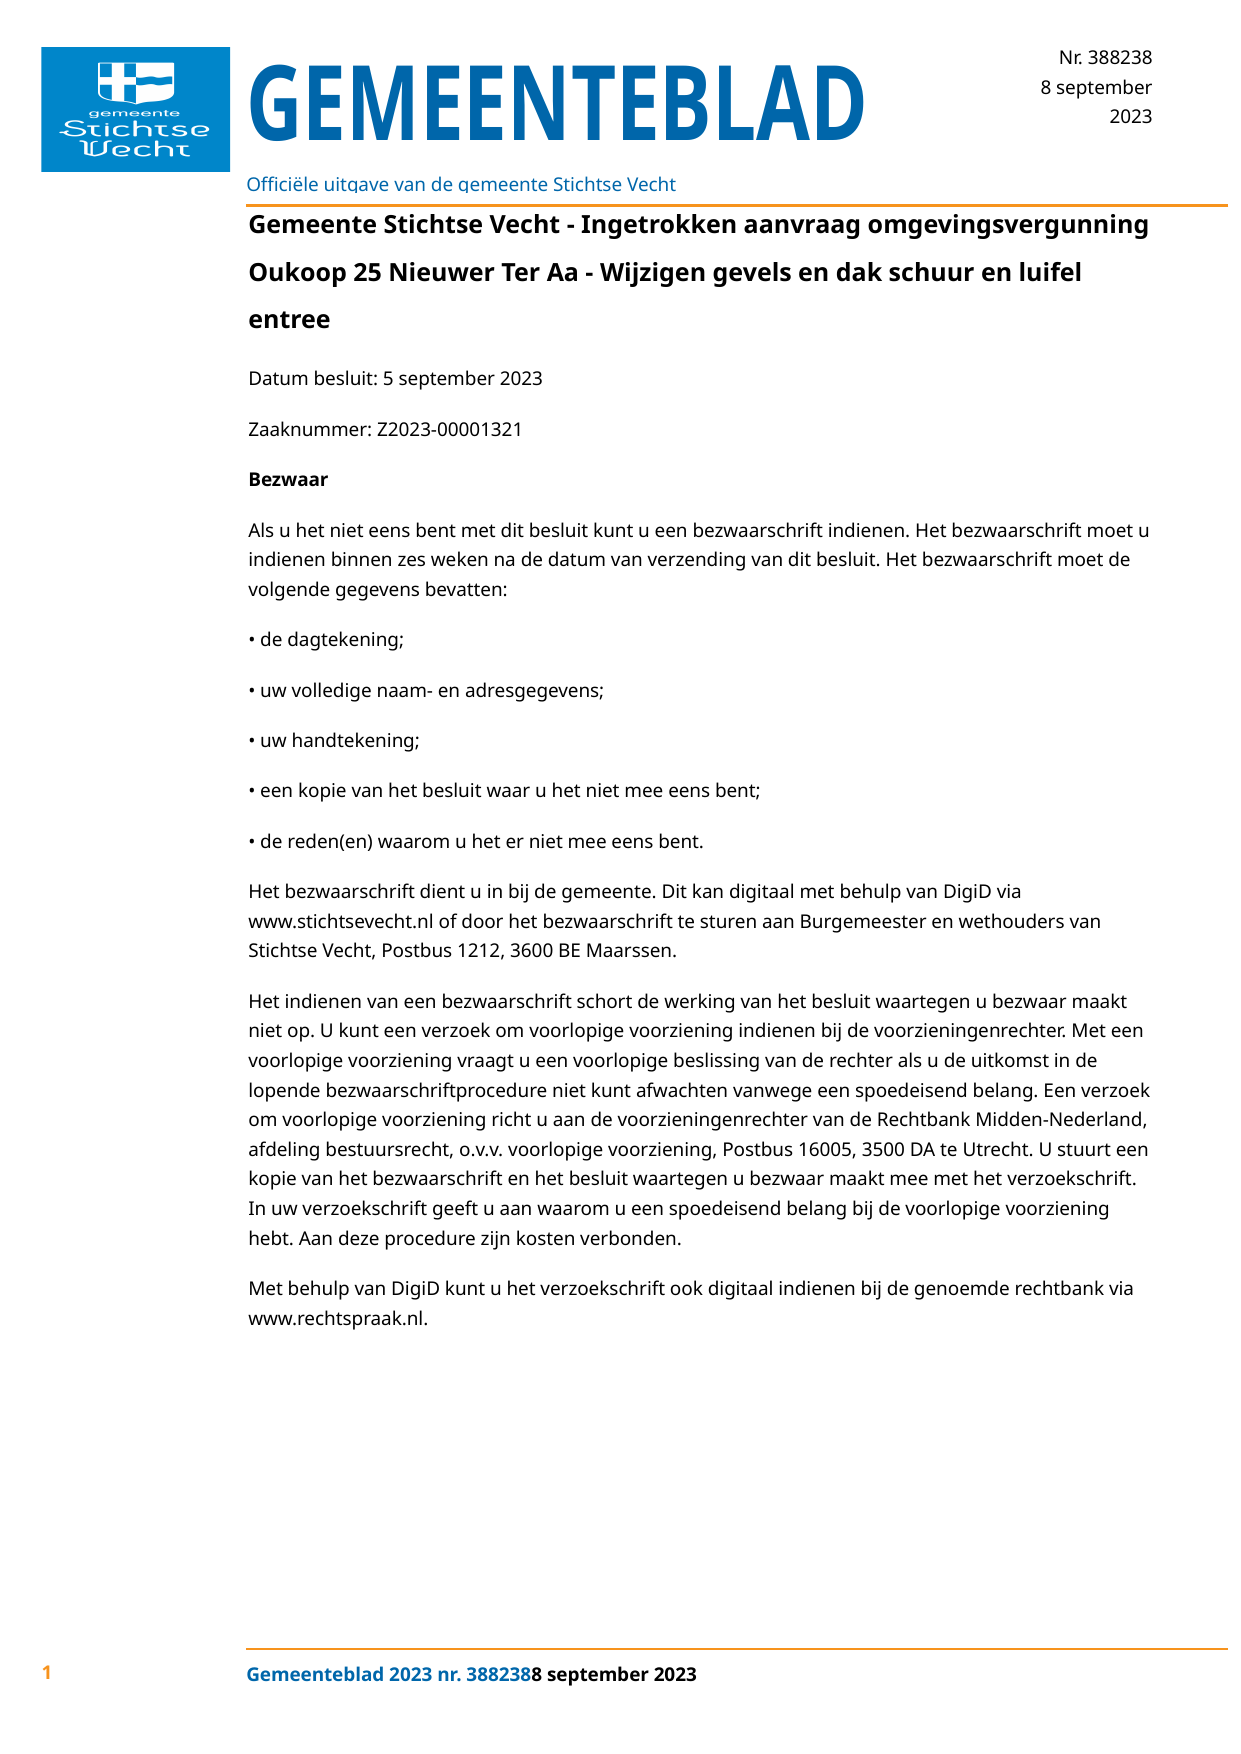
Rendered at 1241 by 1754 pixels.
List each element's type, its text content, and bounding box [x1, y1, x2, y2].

picture [99, 63, 135, 101]
picture [137, 63, 174, 103]
text • uw handtekening; [248, 727, 1152, 753]
text Met behulp van DigiD kunt u het verzoekschrift ook digitaal indienen bij de genoemde rechtbank via www.rechtspraak.nl. [248, 1275, 1152, 1330]
text • een kopie van het besluit waar u het niet mee eens bent; [248, 778, 1152, 803]
text Bezwaar [248, 466, 1152, 492]
text Zaaknummer: Z2023-00001321 [248, 416, 1152, 442]
text Het indienen van een bezwaarschrift schort de werking van het besluit waartegen u bezwaar maakt niet op. U kunt een verzoek om voorlopige voorziening indienen bij de voorzieningenrechter. Met een voorlopige voorziening vraagt u een voorlopige beslissing van de rechter als u de uitkomst in de lopende bezwaarschriftprocedure niet kunt afwachten vanwege een spoedeisend belang. Een verzoek om voorlopige voorziening richt u aan de voorzieningenrechter van de Rechtbank Midden-Nederland, afdeling bestuursrecht, o.v.v. voorlopige voorziening, Postbus 16005, 3500 DA te Utrecht. U stuurt een kopie van het bezwaarschrift en het besluit waartegen u bezwaar maakt mee met het verzoekschrift. In uw verzoekschrift geeft u aan waarom u een spoedeisend belang bij de voorlopige voorziening hebt. Aan deze procedure zijn kosten verbonden. [248, 988, 1152, 1250]
text • de dagtekening; [248, 626, 1152, 652]
text Het bezwaarschrift dient u in bij de gemeente. Dit kan digitaal met behulp van DigiD via www.stichtsevecht.nl of door het bezwaarschrift te sturen aan Burgemeester en wethouders van Stichtse Vecht, Postbus 1212, 3600 BE Maarssen. [248, 878, 1152, 963]
text Gemeente Stichtse Vecht - Ingetrokken aanvraag omgevingsvergunning Oukoop 25 Nieuwer Ter Aa - Wijzigen gevels en dak schuur en luifel entree [248, 207, 1152, 336]
text • uw volledige naam- en adresgegevens; [248, 677, 1152, 702]
text Als u het niet eens bent met dit besluit kunt u een bezwaarschrift indienen. Het bezwaarschrift moet u indienen binnen zes weken na de datum van verzending van dit besluit. Het bezwaarschrift moet de volgende gegevens bevatten: [248, 517, 1152, 602]
text Datum besluit: 5 september 2023 [248, 366, 1152, 391]
text • de reden(en) waarom u het er niet mee eens bent. [248, 828, 1152, 854]
